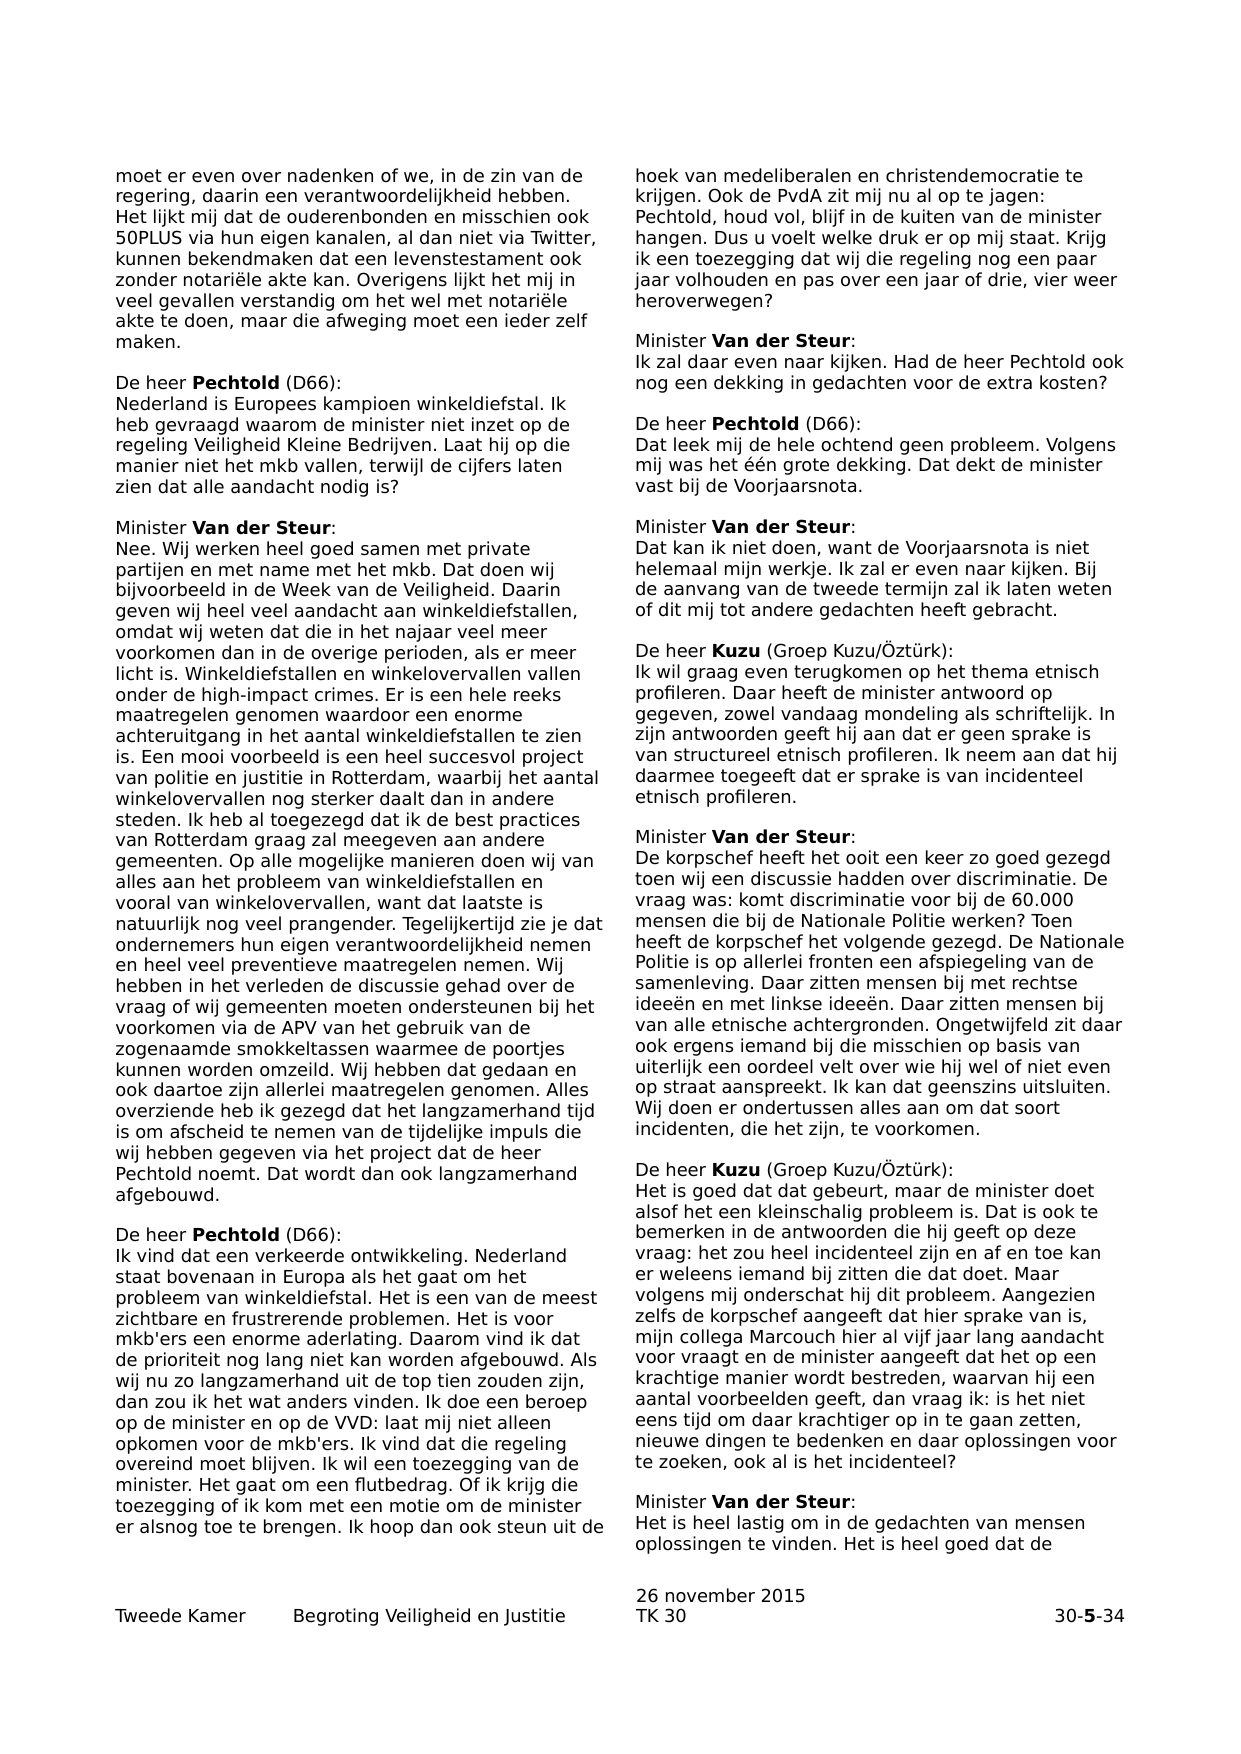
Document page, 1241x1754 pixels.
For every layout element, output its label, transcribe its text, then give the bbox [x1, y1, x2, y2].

text Dat kan ik niet doen, want de Voorjaarsnota is niet helemaal mijn werkje. Ik zal er even naar kijken. Bij de aanvang van de tweede termijn zal ik laten weten of dit mij tot andere gedachten heeft gebracht. [635, 537, 1125, 621]
text Minister Van der Steur: [635, 1492, 1125, 1513]
text Minister Van der Steur: [635, 827, 1125, 848]
text hoek van medeliberalen en christendemocratie te krijgen. Ook de PvdA zit mij nu al op te jagen: Pechtold, houd vol, blijf in de kuiten van de minister hangen. Dus u voelt welke druk er op mij staat. Krijg ik een toezegging dat wij die regeling nog een paar jaar volhouden en pas over een jaar of drie, vier weer heroverwegen? [635, 165, 1125, 311]
text Het is heel lastig om in de gedachten van mensen oplossingen te vinden. Het is heel goed dat de [635, 1513, 1125, 1554]
text moet er even over nadenken of we, in de zin van de regering, daarin een verantwoordelijkheid hebben. Het lijkt mij dat de ouderenbonden en misschien ook 50PLUS via hun eigen kanalen, al dan niet via Twitter, kunnen bekendmaken dat een levenstestament ook zonder notariële akte kan. Overigens lijkt het mij in veel gevallen verstandig om het wel met notariële akte te doen, maar die afweging moet een ieder zelf maken. [115, 165, 605, 353]
text Ik zal daar even naar kijken. Had de heer Pechtold ook nog een dekking in gedachten voor de extra kosten? [635, 352, 1125, 393]
text De heer Kuzu (Groep Kuzu/Öztürk): [635, 1160, 1125, 1181]
text De heer Pechtold (D66): [115, 1225, 605, 1246]
text Het is goed dat dat gebeurt, maar de minister doet alsof het een kleinschalig probleem is. Dat is ook te bemerken in de antwoorden die hij geeft op deze vraag: het zou heel incidenteel zijn en af en toe kan er weleens iemand bij zitten die dat doet. Maar volgens mij onderschat hij dit probleem. Aangezien zelfs de korpschef aangeeft dat hier sprake van is, mijn collega Marcouch hier al vijf jaar lang aandacht voor vraagt en de minister aangeeft dat het op een krachtige manier wordt bestreden, waarvan hij een aantal voorbeelden geeft, dan vraag ik: is het niet eens tijd om daar krachtiger op in te gaan zetten, nieuwe dingen te bedenken en daar oplossingen voor te zoeken, ook al is het incidenteel? [635, 1181, 1125, 1472]
text Minister Van der Steur: [115, 518, 605, 538]
text De heer Pechtold (D66): [635, 413, 1125, 434]
text Minister Van der Steur: [635, 331, 1125, 352]
text Minister Van der Steur: [635, 517, 1125, 537]
text De heer Kuzu (Groep Kuzu/Öztürk): [635, 641, 1125, 662]
text De heer Pechtold (D66): [115, 373, 605, 393]
text Nee. Wij werken heel goed samen met private partijen en met name met het mkb. Dat doen wij bijvoorbeeld in de Week van de Veiligheid. Daarin geven wij heel veel aandacht aan winkeldiefstallen, omdat wij weten dat die in het najaar veel meer voorkomen dan in de overige perioden, als er meer licht is. Winkeldiefstallen en winkelovervallen vallen onder de high-impact crimes. Er is een hele reeks maatregelen genomen waardoor een enorme achteruitgang in het aantal winkeldiefstallen te zien is. Een mooi voorbeeld is een heel succesvol project van politie en justitie in Rotterdam, waarbij het aantal winkelovervallen nog sterker daalt dan in andere steden. Ik heb al toegezegd dat ik de best practices van Rotterdam graag zal meegeven aan andere gemeenten. Op alle mogelijke manieren doen wij van alles aan het probleem van winkeldiefstallen en vooral van winkelovervallen, want dat laatste is natuurlijk nog veel prangender. Tegelijkertijd zie je dat ondernemers hun eigen verantwoordelijkheid nemen en heel veel preventieve maatregelen nemen. Wij hebben in het verleden de discussie gehad over de vraag of wij gemeenten moeten ondersteunen bij het voorkomen via de APV van het gebruik van de zogenaamde smokkeltassen waarmee de poortjes kunnen worden omzeild. Wij hebben dat gedaan en ook daartoe zijn allerlei maatregelen genomen. Alles overziende heb ik gezegd dat het langzamerhand tijd is om afscheid te nemen van de tijdelijke impuls die wij hebben gegeven via het project dat de heer Pechtold noemt. Dat wordt dan ook langzamerhand afgebouwd. [115, 538, 605, 1205]
text Ik vind dat een verkeerde ontwikkeling. Nederland staat bovenaan in Europa als het gaat om het probleem van winkeldiefstal. Het is een van de meest zichtbare en frustrerende problemen. Het is voor mkb'ers een enorme aderlating. Daarom vind ik dat de prioriteit nog lang niet kan worden afgebouwd. Als wij nu zo langzamerhand uit de top tien zouden zijn, dan zou ik het wat anders vinden. Ik doe een beroep op de minister en op de VVD: laat mij niet alleen opkomen voor de mkb'ers. Ik vind dat die regeling overeind moet blijven. Ik wil een toezegging van de minister. Het gaat om een flutbedrag. Of ik krijg die toezegging of ik kom met een motie om de minister er alsnog toe te brengen. Ik hoop dan ook steun uit de [115, 1246, 605, 1537]
text Dat leek mij de hele ochtend geen probleem. Volgens mij was het één grote dekking. Dat dekt de minister vast bij de Voorjaarsnota. [635, 434, 1125, 497]
text Ik wil graag even terugkomen op het thema etnisch profileren. Daar heeft de minister antwoord op gegeven, zowel vandaag mondeling als schriftelijk. In zijn antwoorden geeft hij aan dat er geen sprake is van structureel etnisch profileren. Ik neem aan dat hij daarmee toegeeft dat er sprake is van incidenteel etnisch profileren. [635, 662, 1125, 807]
text Nederland is Europees kampioen winkeldiefstal. Ik heb gevraagd waarom de minister niet inzet op de regeling Veiligheid Kleine Bedrijven. Laat hij op die manier niet het mkb vallen, terwijl de cijfers laten zien dat alle aandacht nodig is? [115, 393, 605, 498]
text De korpschef heeft het ooit een keer zo goed gezegd toen wij een discussie hadden over discriminatie. De vraag was: komt discriminatie voor bij de 60.000 mensen die bij de Nationale Politie werken? Toen heeft de korpschef het volgende gezegd. De Nationale Politie is op allerlei fronten een afspiegeling van de samenleving. Daar zitten mensen bij met rechtse ideeën en met linkse ideeën. Daar zitten mensen bij van alle etnische achtergronden. Ongetwijfeld zit daar ook ergens iemand bij die misschien op basis van uiterlijk een oordeel velt over wie hij wel of niet even op straat aanspreekt. Ik kan dat geenszins uitsluiten. Wij doen er ondertussen alles aan om dat soort incidenten, die het zijn, te voorkomen. [635, 848, 1125, 1140]
